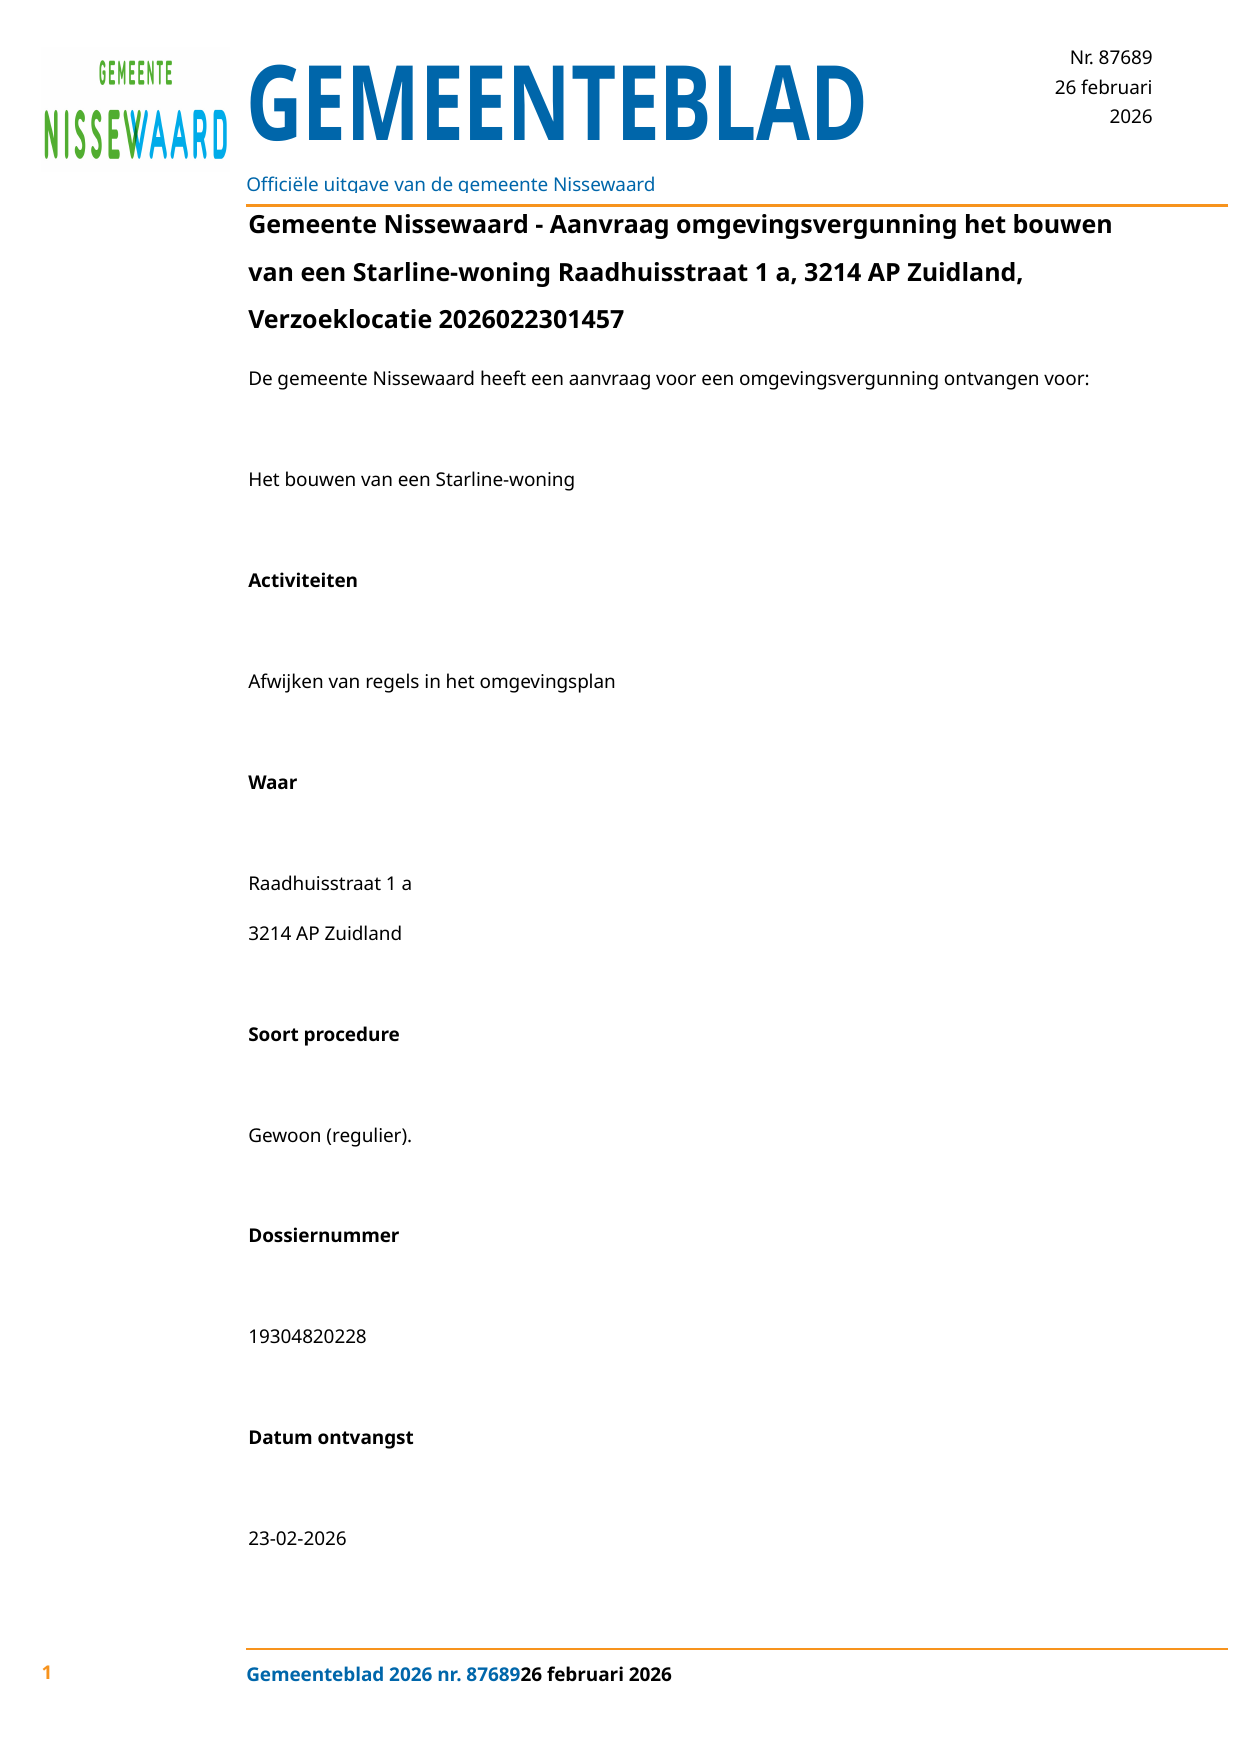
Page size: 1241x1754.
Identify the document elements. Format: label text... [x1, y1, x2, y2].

text De gemeente Nissewaard heeft een aanvraag voor een omgevingsvergunning ontvangen voor: [248, 366, 1152, 391]
text 3214 AP Zuidland [248, 920, 1152, 946]
text Dossiernummer [248, 1223, 1152, 1248]
text Gewoon (regulier). [248, 1122, 1152, 1147]
text Gemeente Nissewaard - Aanvraag omgevingsvergunning het bouwen van een Starline-woning Raadhuisstraat 1 a, 3214 AP Zuidland, Verzoeklocatie 2026022301457 [248, 207, 1152, 336]
text Waar [248, 769, 1152, 794]
text Datum ontvangst [248, 1424, 1152, 1450]
picture [41, 47, 231, 172]
text Raadhuisstraat 1 a [248, 870, 1152, 895]
text 23-02-2026 [248, 1525, 1152, 1551]
text 19304820228 [248, 1323, 1152, 1349]
text Afwijken van regels in het omgevingsplan [248, 668, 1152, 694]
text Het bouwen van een Starline-woning [248, 466, 1152, 492]
text Soort procedure [248, 1021, 1152, 1047]
text Activiteiten [248, 567, 1152, 593]
